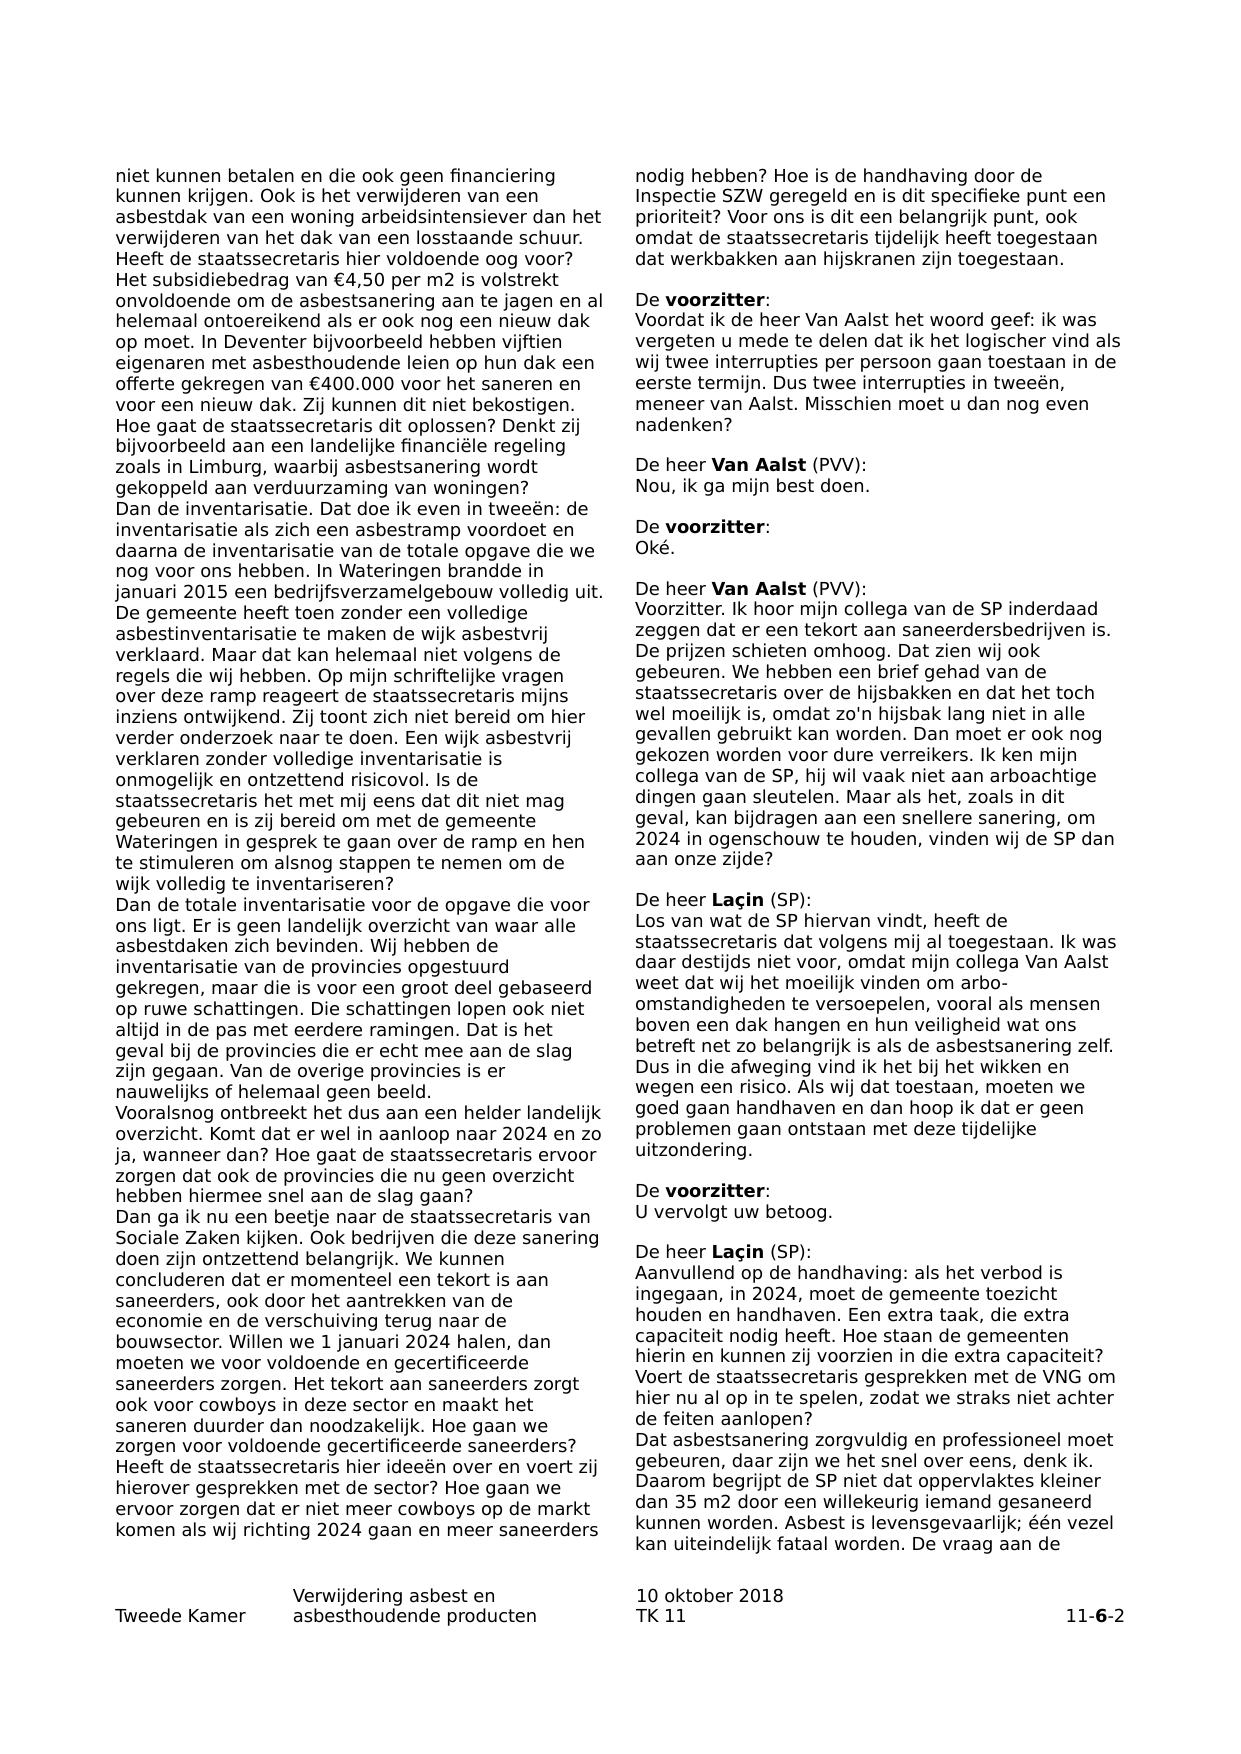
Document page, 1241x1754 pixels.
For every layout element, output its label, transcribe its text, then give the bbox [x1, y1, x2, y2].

text nodig hebben? Hoe is de handhaving door de Inspectie SZW geregeld en is dit specifieke punt een prioriteit? Voor ons is dit een belangrijk punt, ook omdat de staatssecretaris tijdelijk heeft toegestaan dat werkbakken aan hijskranen zijn toegestaan. [635, 165, 1125, 269]
text De heer Van Aalst (PVV): [635, 578, 1125, 599]
text Dat asbestsanering zorgvuldig en professioneel moet gebeuren, daar zijn we het snel over eens, denk ik. Daarom begrijpt de SP niet dat oppervlaktes kleiner dan 35 m2 door een willekeurig iemand gesaneerd kunnen worden. Asbest is levensgevaarlijk; één vezel kan uiteindelijk fataal worden. De vraag aan de [635, 1429, 1125, 1554]
text Nou, ik ga mijn best doen. [635, 476, 1125, 497]
text De voorzitter: [635, 289, 1125, 310]
text Dan ga ik nu een beetje naar de staatssecretaris van Sociale Zaken kijken. Ook bedrijven die deze sanering doen zijn ontzettend belangrijk. We kunnen concluderen dat er momenteel een tekort is aan saneerders, ook door het aantrekken van de economie en de verschuiving terug naar de bouwsector. Willen we 1 januari 2024 halen, dan moeten we voor voldoende en gecertificeerde saneerders zorgen. Het tekort aan saneerders zorgt ook voor cowboys in deze sector en maakt het saneren duurder dan noodzakelijk. Hoe gaan we zorgen voor voldoende gecertificeerde saneerders? Heeft de staatssecretaris hier ideeën over en voert zij hierover gesprekken met de sector? Hoe gaan we ervoor zorgen dat er niet meer cowboys op de markt komen als wij richting 2024 gaan en meer saneerders [115, 1207, 605, 1540]
text Het subsidiebedrag van €4,50 per m2 is volstrekt onvoldoende om de asbestsanering aan te jagen en al helemaal ontoereikend als er ook nog een nieuw dak op moet. In Deventer bijvoorbeeld hebben vijftien eigenaren met asbesthoudende leien op hun dak een offerte gekregen van €400.000 voor het saneren en voor een nieuw dak. Zij kunnen dit niet bekostigen. Hoe gaat de staatssecretaris dit oplossen? Denkt zij bijvoorbeeld aan een landelijke financiële regeling zoals in Limburg, waarbij asbestsanering wordt gekoppeld aan verduurzaming van woningen? [115, 269, 605, 499]
text Voorzitter. Ik hoor mijn collega van de SP inderdaad zeggen dat er een tekort aan saneerdersbedrijven is. De prijzen schieten omhoog. Dat zien wij ook gebeuren. We hebben een brief gehad van de staatssecretaris over de hijsbakken en dat het toch wel moeilijk is, omdat zo'n hijsbak lang niet in alle gevallen gebruikt kan worden. Dan moet er ook nog gekozen worden voor dure verreikers. Ik ken mijn collega van de SP, hij wil vaak niet aan arboachtige dingen gaan sleutelen. Maar als het, zoals in dit geval, kan bijdragen aan een snellere sanering, om 2024 in ogenschouw te houden, vinden wij de SP dan aan onze zijde? [635, 599, 1125, 870]
text Dan de totale inventarisatie voor de opgave die voor ons ligt. Er is geen landelijk overzicht van waar alle asbestdaken zich bevinden. Wij hebben de inventarisatie van de provincies opgestuurd gekregen, maar die is voor een groot deel gebaseerd op ruwe schattingen. Die schattingen lopen ook niet altijd in de pas met eerdere ramingen. Dat is het geval bij de provincies die er echt mee aan de slag zijn gegaan. Van de overige provincies is er nauwelijks of helemaal geen beeld. [115, 894, 605, 1103]
text Voordat ik de heer Van Aalst het woord geef: ik was vergeten u mede te delen dat ik het logischer vind als wij twee interrupties per persoon gaan toestaan in de eerste termijn. Dus twee interrupties in tweeën, meneer van Aalst. Misschien moet u dan nog even nadenken? [635, 310, 1125, 435]
text De heer Van Aalst (PVV): [635, 455, 1125, 476]
text De heer Laçin (SP): [635, 1242, 1125, 1263]
text Aanvullend op de handhaving: als het verbod is ingegaan, in 2024, moet de gemeente toezicht houden en handhaven. Een extra taak, die extra capaciteit nodig heeft. Hoe staan de gemeenten hierin en kunnen zij voorzien in die extra capaciteit? Voert de staatssecretaris gesprekken met de VNG om hier nu al op in te spelen, zodat we straks niet achter de feiten aanlopen? [635, 1263, 1125, 1429]
text niet kunnen betalen en die ook geen financiering kunnen krijgen. Ook is het verwijderen van een asbestdak van een woning arbeidsintensiever dan het verwijderen van het dak van een losstaande schuur. Heeft de staatssecretaris hier voldoende oog voor? [115, 165, 605, 269]
text De heer Laçin (SP): [635, 890, 1125, 911]
text De voorzitter: [635, 517, 1125, 537]
text U vervolgt uw betoog. [635, 1201, 1125, 1222]
text Vooralsnog ontbreekt het dus aan een helder landelijk overzicht. Komt dat er wel in aanloop naar 2024 en zo ja, wanneer dan? Hoe gaat de staatssecretaris ervoor zorgen dat ook de provincies die nu geen overzicht hebben hiermee snel aan de slag gaan? [115, 1103, 605, 1207]
text Oké. [635, 537, 1125, 558]
text De voorzitter: [635, 1181, 1125, 1201]
text Los van wat de SP hiervan vindt, heeft de staatssecretaris dat volgens mij al toegestaan. Ik was daar destijds niet voor, omdat mijn collega Van Aalst weet dat wij het moeilijk vinden om arbo-omstandigheden te versoepelen, vooral als mensen boven een dak hangen en hun veiligheid wat ons betreft net zo belangrijk is als de asbestsanering zelf. Dus in die afweging vind ik het bij het wikken en wegen een risico. Als wij dat toestaan, moeten we goed gaan handhaven en dan hoop ik dat er geen problemen gaan ontstaan met deze tijdelijke uitzondering. [635, 911, 1125, 1161]
text Dan de inventarisatie. Dat doe ik even in tweeën: de inventarisatie als zich een asbestramp voordoet en daarna de inventarisatie van de totale opgave die we nog voor ons hebben. In Wateringen brandde in januari 2015 een bedrijfsverzamelgebouw volledig uit. De gemeente heeft toen zonder een volledige asbestinventarisatie te maken de wijk asbestvrij verklaard. Maar dat kan helemaal niet volgens de regels die wij hebben. Op mijn schriftelijke vragen over deze ramp reageert de staatssecretaris mijns inziens ontwijkend. Zij toont zich niet bereid om hier verder onderzoek naar te doen. Een wijk asbestvrij verklaren zonder volledige inventarisatie is onmogelijk en ontzettend risicovol. Is de staatssecretaris het met mij eens dat dit niet mag gebeuren en is zij bereid om met de gemeente Wateringen in gesprek te gaan over de ramp en hen te stimuleren om alsnog stappen te nemen om de wijk volledig te inventariseren? [115, 499, 605, 894]
